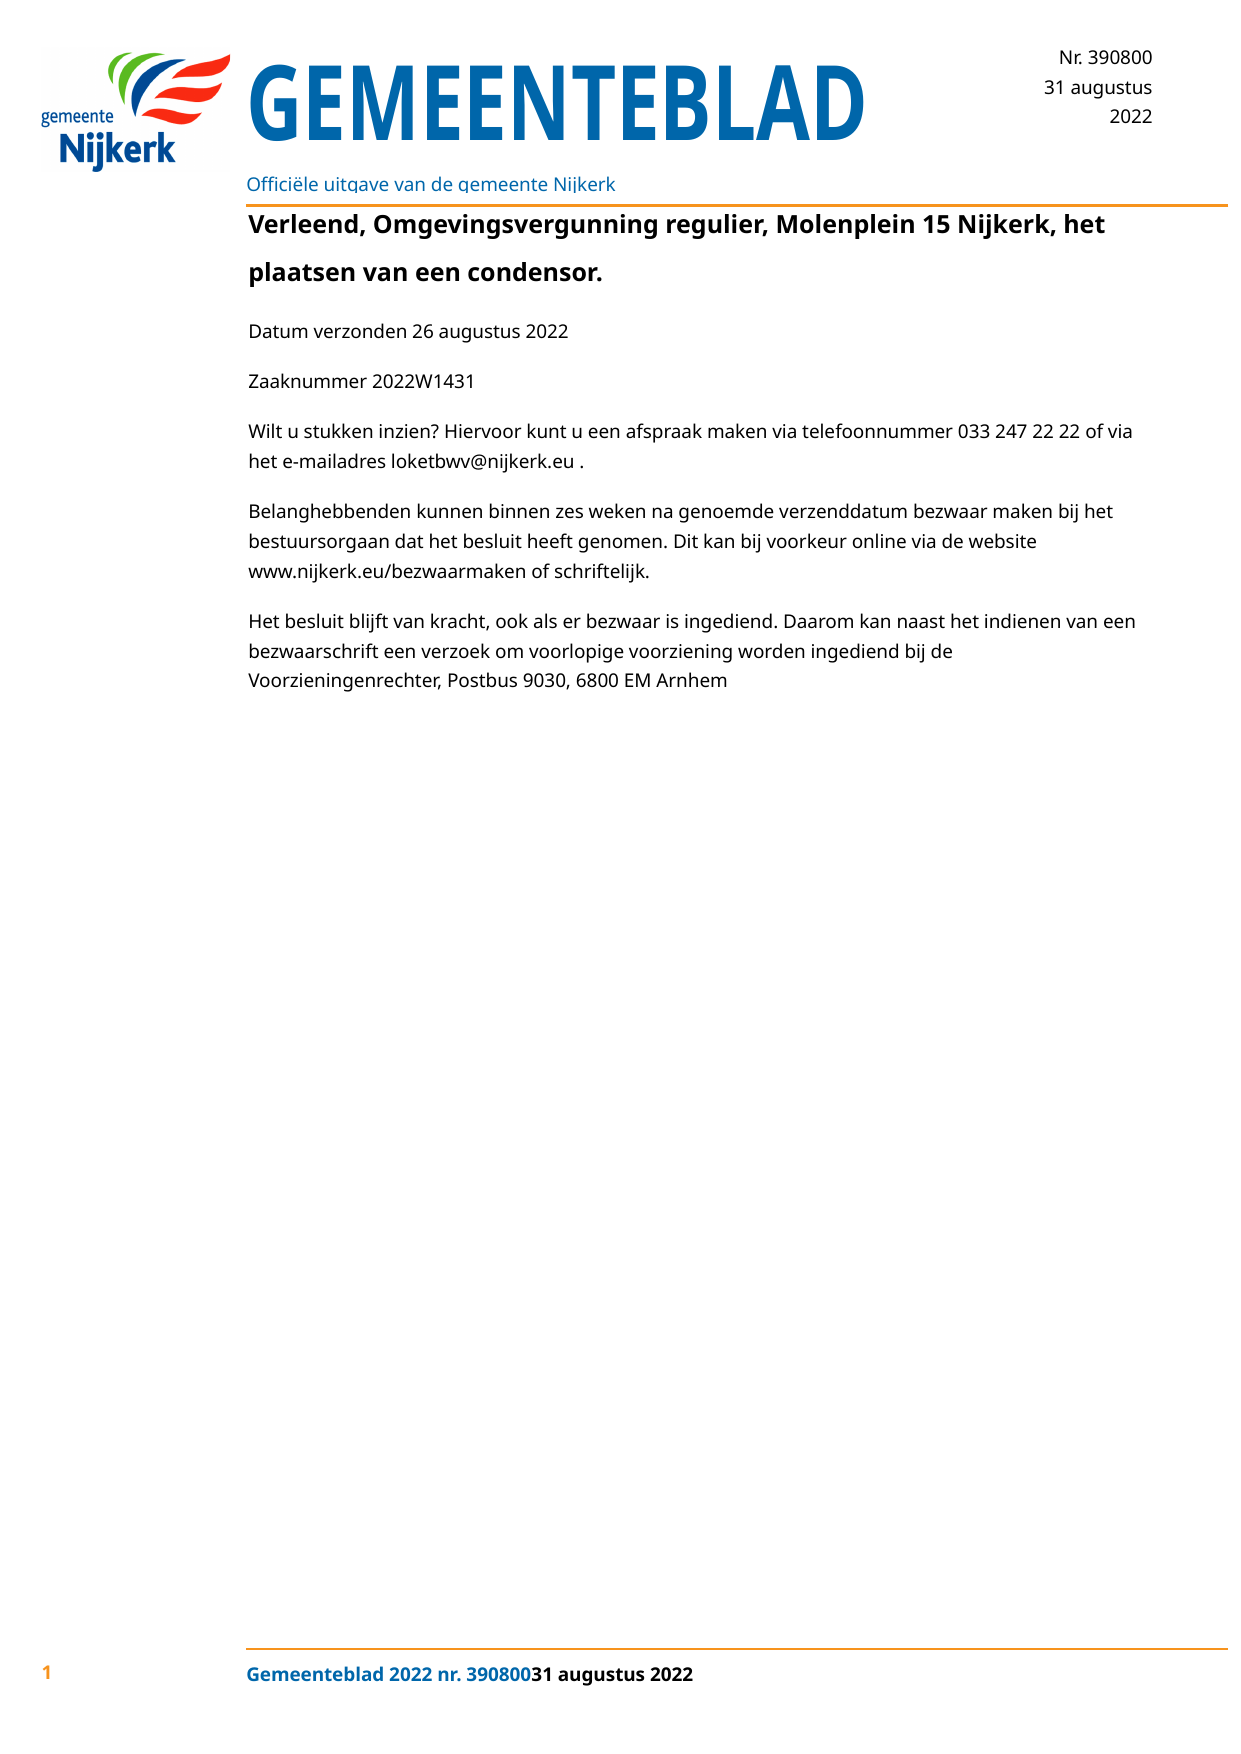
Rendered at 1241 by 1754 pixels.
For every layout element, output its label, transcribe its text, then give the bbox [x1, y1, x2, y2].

text Het besluit blijft van kracht, ook als er bezwaar is ingediend. Daarom kan naast het indienen van een bezwaarschrift een verzoek om voorlopige voorziening worden ingediend bij de Voorzieningenrechter, Postbus 9030, 6800 EM Arnhem [248, 608, 1152, 693]
picture [41, 47, 231, 172]
text Verleend, Omgevingsvergunning regulier, Molenplein 15 Nijkerk, het plaatsen van een condensor. [248, 207, 1152, 288]
text Belanghebbenden kunnen binnen zes weken na genoemde verzenddatum bezwaar maken bij het bestuursorgaan dat het besluit heeft genomen. Dit kan bij voorkeur online via de website www.nijkerk.eu/bezwaarmaken of schriftelijk. [248, 499, 1152, 584]
text Zaaknummer 2022W1431 [248, 368, 1152, 394]
text Wilt u stukken inzien? Hiervoor kunt u een afspraak maken via telefoonnummer 033 247 22 22 of via het e-mailadres loketbwv@nijkerk.eu . [248, 419, 1152, 474]
text Datum verzonden 26 augustus 2022 [248, 318, 1152, 344]
